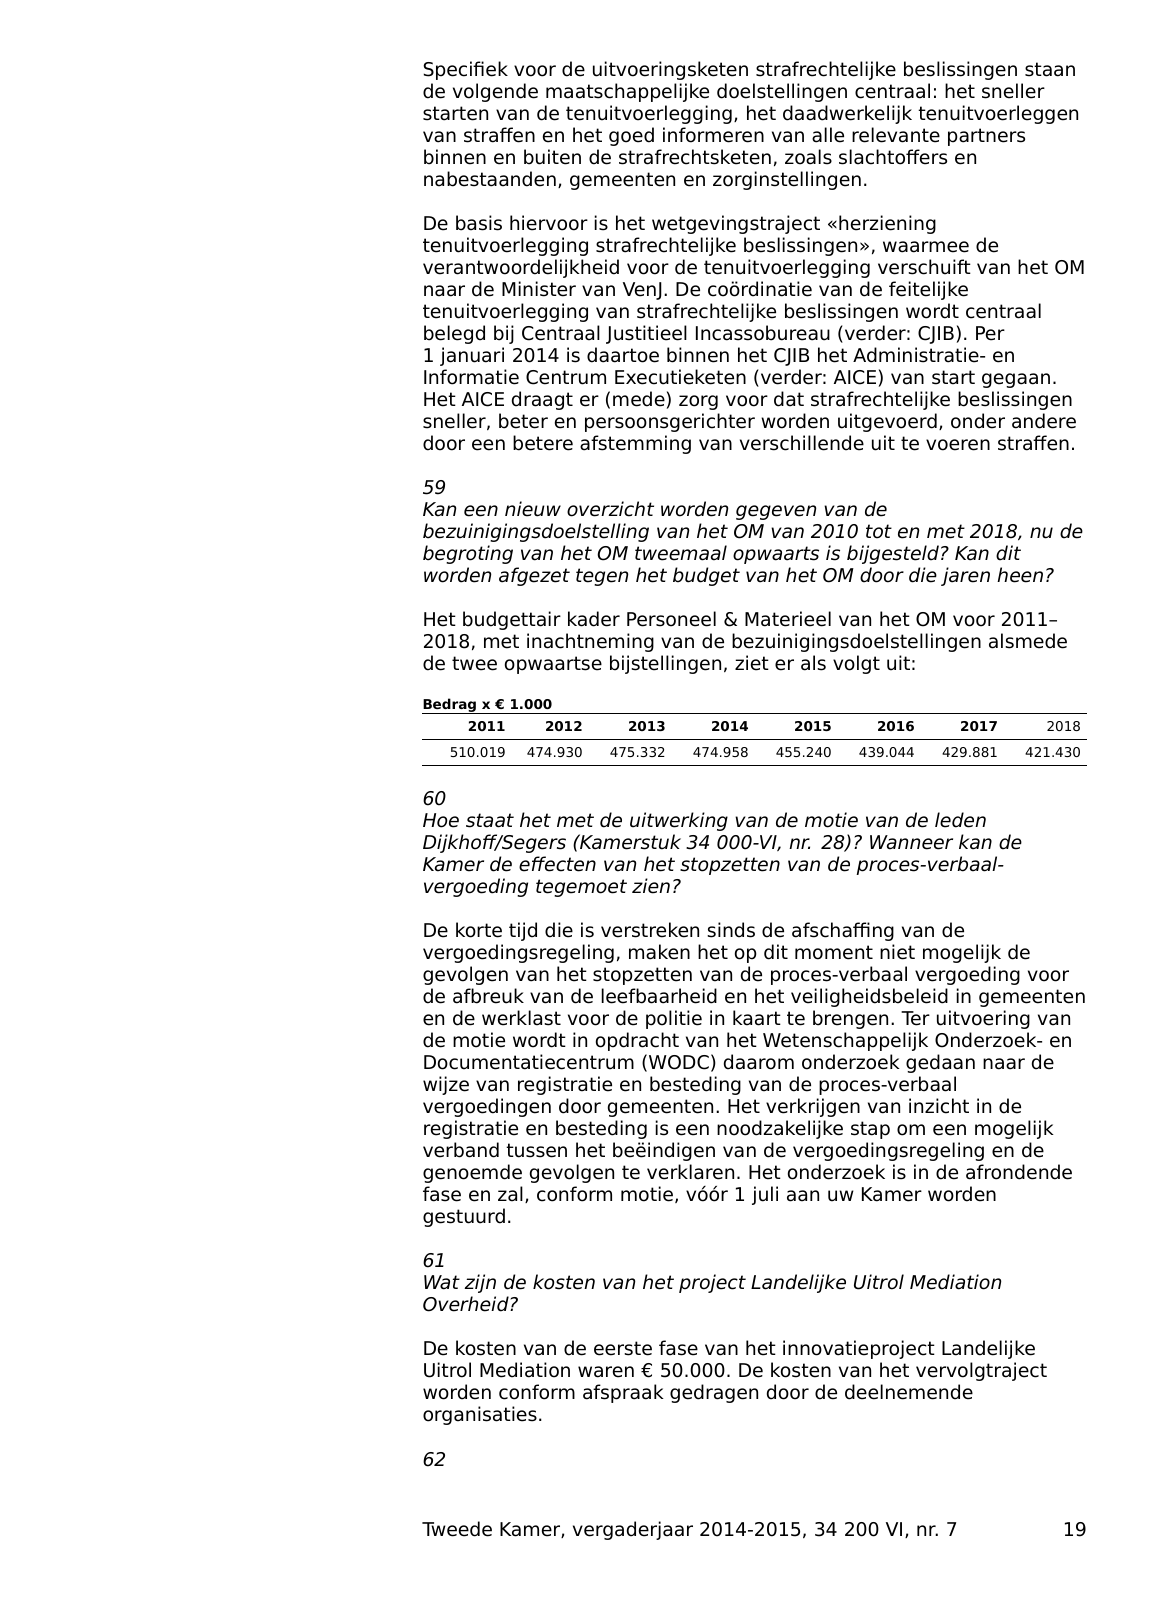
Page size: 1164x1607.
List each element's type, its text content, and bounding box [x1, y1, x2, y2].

table_cell 2015 [754, 714, 837, 739]
text Wat zijn de kosten van het project Landelijke Uitrol Mediation Overheid? [422, 1272, 1087, 1316]
table_cell 2013 [588, 714, 671, 739]
table_cell 439.044 [838, 740, 920, 765]
text 59 [422, 477, 1087, 499]
table_cell 2017 [920, 714, 1003, 739]
table_cell 455.240 [754, 740, 837, 765]
table_cell 421.430 [1004, 740, 1087, 765]
text 62 [422, 1448, 1087, 1470]
table_cell 2011 [422, 714, 505, 739]
text De kosten van de eerste fase van het innovatieproject Landelijke Uitrol Mediation waren € 50.000. De kosten van het vervolgtraject worden conform afspraak gedragen door de deelnemende organisaties. [422, 1338, 1087, 1426]
table_cell 2012 [505, 714, 588, 739]
table_cell 510.019 [422, 740, 505, 765]
text Het budgettair kader Personeel & Materieel van het OM voor 2011–2018, met inachtneming van de bezuinigingsdoelstellingen alsmede de twee opwaartse bijstellingen, ziet er als volgt uit: [422, 609, 1087, 675]
table_cell 475.332 [588, 740, 671, 765]
text De korte tijd die is verstreken sinds de afschaffing van de vergoedingsregeling, maken het op dit moment niet mogelijk de gevolgen van het stopzetten van de proces-verbaal vergoeding voor de afbreuk van de leefbaarheid en het veiligheidsbeleid in gemeenten en de werklast voor de politie in kaart te brengen. Ter uitvoering van de motie wordt in opdracht van het Wetenschappelijk Onderzoek- en Documentatiecentrum (WODC) daarom onderzoek gedaan naar de wijze van registratie en besteding van de proces-verbaal vergoedingen door gemeenten. Het verkrijgen van inzicht in de registratie en besteding is een noodzakelijke stap om een mogelijk verband tussen het beëindigen van de vergoedingsregeling en de genoemde gevolgen te verklaren. Het onderzoek is in de afrondende fase en zal, conform motie, vóór 1 juli aan uw Kamer worden gestuurd. [422, 920, 1087, 1228]
text De basis hiervoor is het wetgevingstraject «herziening tenuitvoerlegging strafrechtelijke beslissingen», waarmee de verantwoordelijkheid voor de tenuitvoerlegging verschuift van het OM naar de Minister van VenJ. De coördinatie van de feitelijke tenuitvoerlegging van strafrechtelijke beslissingen wordt centraal belegd bij Centraal Justitieel Incassobureau (verder: CJIB). Per 1 januari 2014 is daartoe binnen het CJIB het Administratie- en Informatie Centrum Executieketen (verder: AICE) van start gegaan. Het AICE draagt er (mede) zorg voor dat strafrechtelijke beslissingen sneller, beter en persoonsgerichter worden uitgevoerd, onder andere door een betere afstemming van verschillende uit te voeren straffen. [422, 213, 1087, 455]
table_cell 2014 [671, 714, 754, 739]
table_cell 474.958 [671, 740, 754, 765]
text 60 [422, 788, 1087, 810]
text Hoe staat het met de uitwerking van de motie van de leden Dijkhoff/Segers (Kamerstuk 34 000-VI, nr. 28)? Wanneer kan de Kamer de effecten van het stopzetten van de proces-verbaal-vergoeding tegemoet zien? [422, 810, 1087, 898]
text 61 [422, 1250, 1087, 1272]
table_cell 474.930 [505, 740, 588, 765]
table_cell 2018 [1004, 714, 1087, 739]
text Specifiek voor de uitvoeringsketen strafrechtelijke beslissingen staan de volgende maatschappelijke doelstellingen centraal: het sneller starten van de tenuitvoerlegging, het daadwerkelijk tenuitvoerleggen van straffen en het goed informeren van alle relevante partners binnen en buiten de strafrechtsketen, zoals slachtoffers en nabestaanden, gemeenten en zorginstellingen. [422, 59, 1087, 191]
table_header Bedrag x € 1.000 [422, 697, 1087, 713]
table_cell 2016 [838, 714, 920, 739]
table_cell 429.881 [920, 740, 1003, 765]
text Kan een nieuw overzicht worden gegeven van de bezuinigingsdoelstelling van het OM van 2010 tot en met 2018, nu de begroting van het OM tweemaal opwaarts is bijgesteld? Kan dit worden afgezet tegen het budget van het OM door die jaren heen? [422, 499, 1087, 587]
